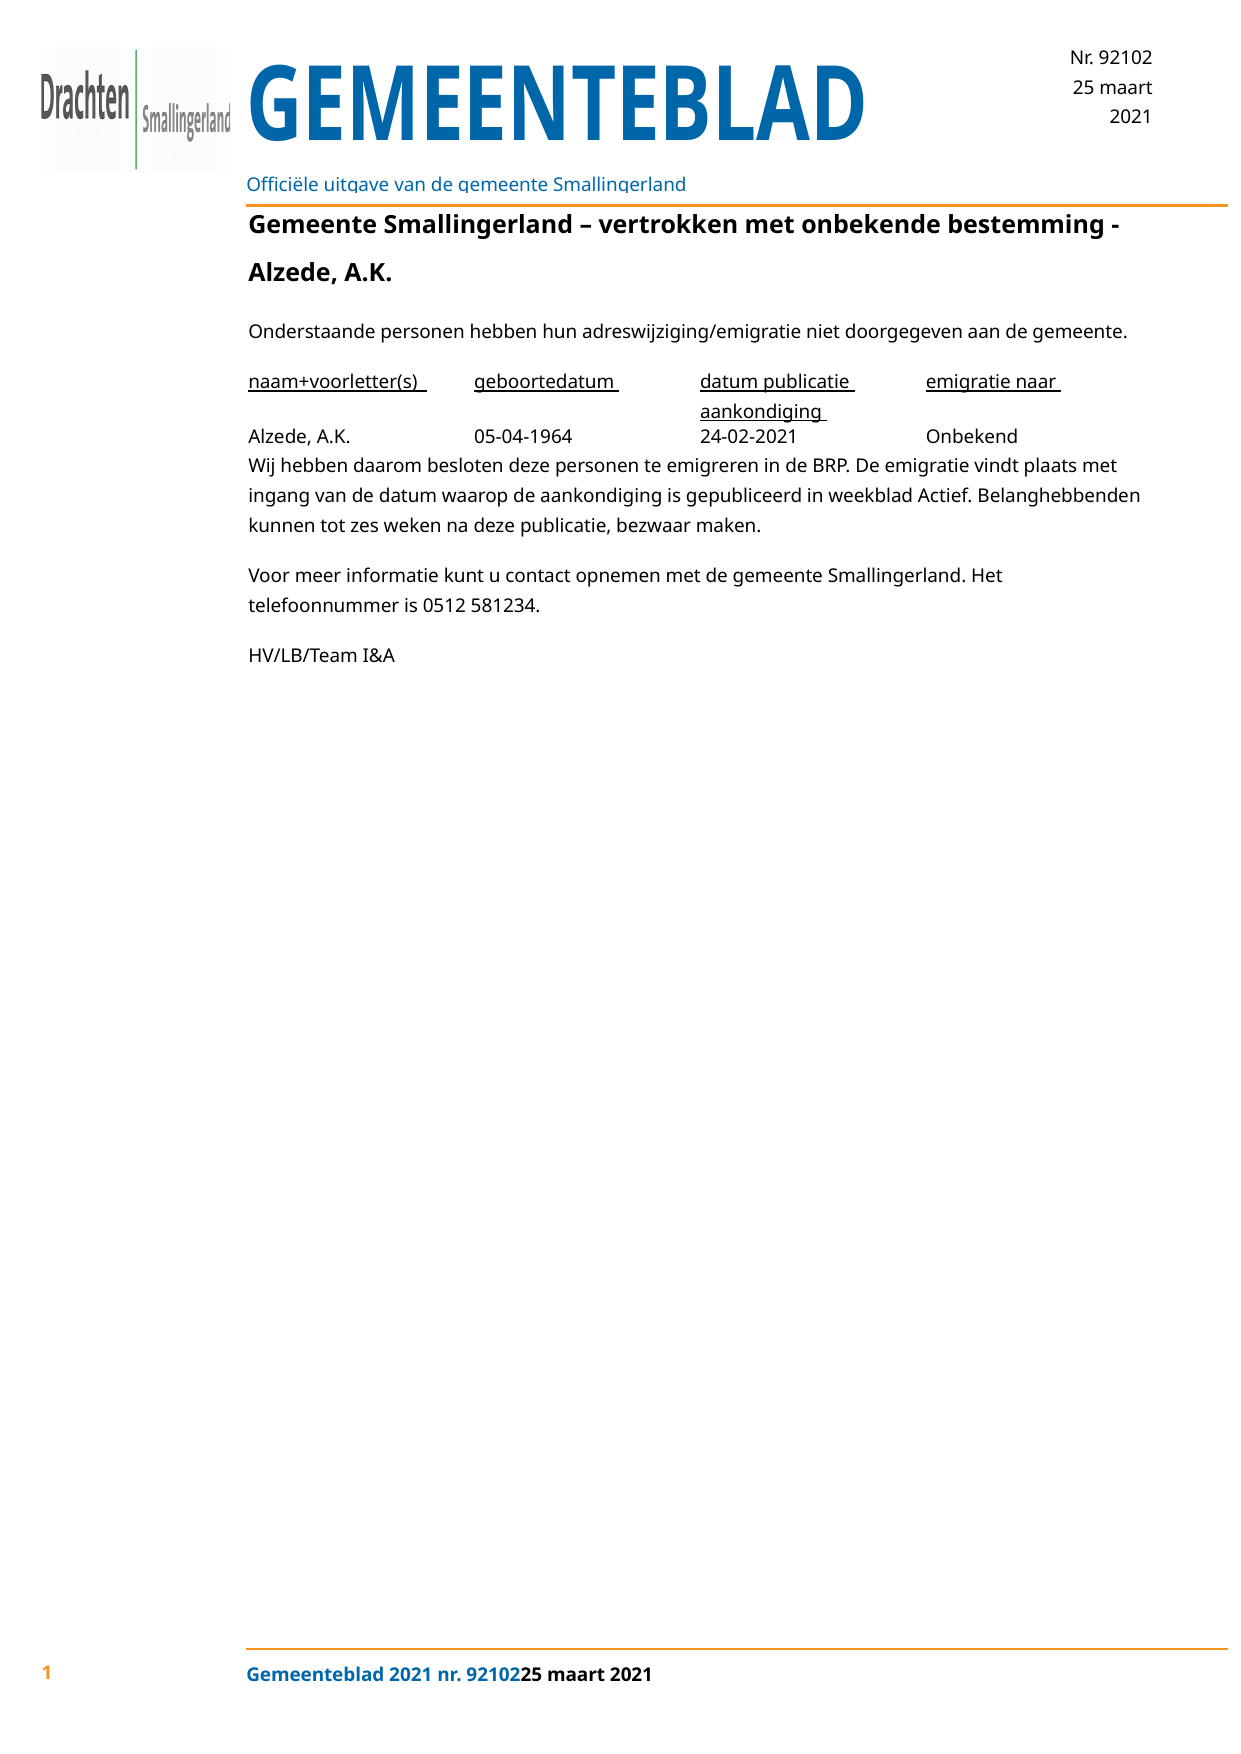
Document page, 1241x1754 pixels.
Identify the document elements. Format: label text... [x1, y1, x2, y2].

text Voor meer informatie kunt u contact opnemen met de gemeente Smallingerland. Het telefoonnummer is 0512 581234. [248, 562, 1152, 618]
text HV/LB/Team I&A [248, 642, 1152, 668]
picture [41, 47, 231, 172]
table_cell 24-02-2021 [700, 424, 926, 449]
table_cell 05-04-1964 [474, 424, 700, 449]
text Gemeente Smallingerland – vertrokken met onbekende bestemming - Alzede, A.K. [248, 207, 1152, 288]
table_header geboortedatum [474, 369, 700, 424]
table_header datum publicatie aankondiging [700, 369, 926, 424]
table_header naam+voorletter(s) [248, 369, 474, 424]
text Wij hebben daarom besloten deze personen te emigreren in de BRP. De emigratie vindt plaats met ingang van de datum waarop de aankondiging is gepubliceerd in weekblad Actief. Belanghebbenden kunnen tot zes weken na deze publicatie, bezwaar maken. [248, 453, 1152, 538]
table_cell Onbekend [926, 424, 1152, 449]
table_header emigratie naar [926, 369, 1152, 424]
text Onderstaande personen hebben hun adreswijziging/emigratie niet doorgegeven aan de gemeente. [248, 318, 1152, 344]
table_cell Alzede, A.K. [248, 424, 474, 449]
